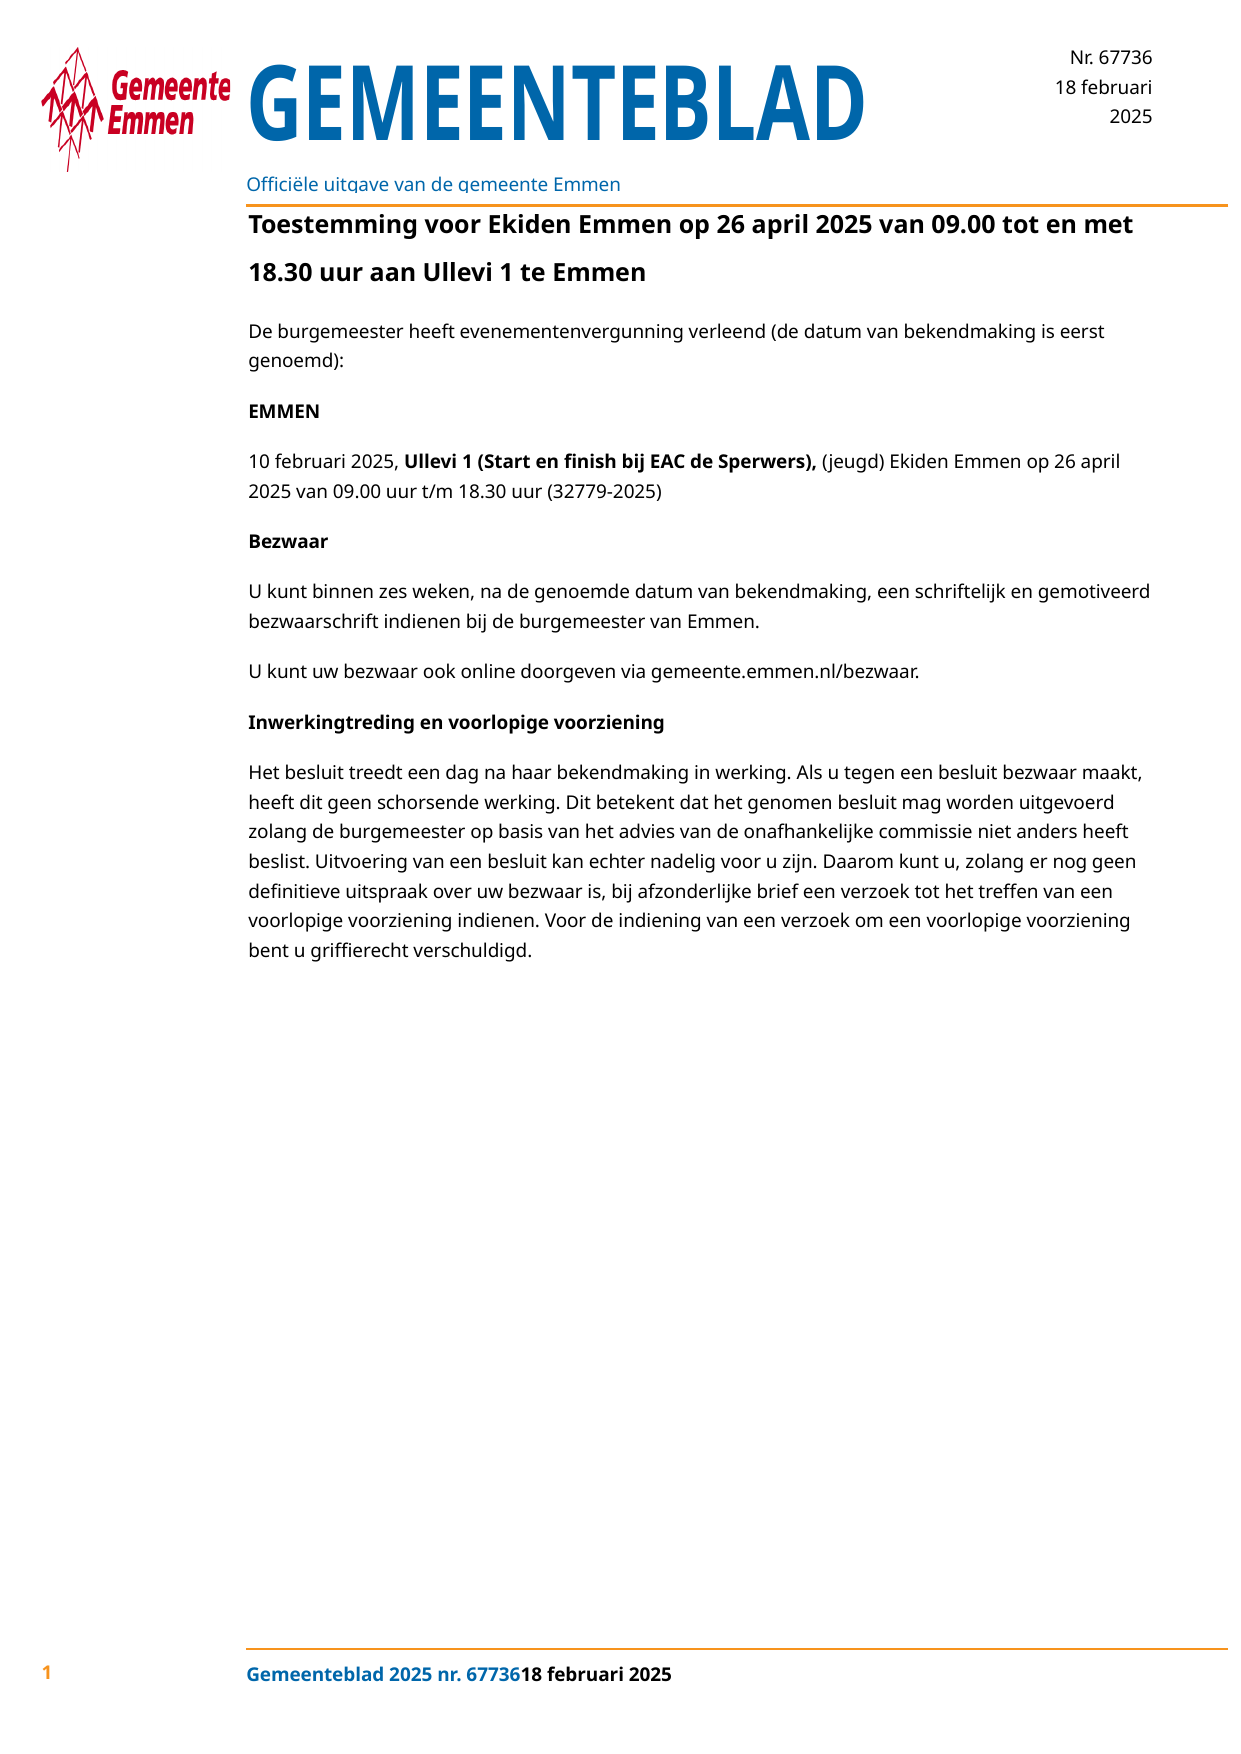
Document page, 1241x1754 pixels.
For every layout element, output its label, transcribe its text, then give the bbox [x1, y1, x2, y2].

text Bezwaar [248, 528, 1152, 554]
text Het besluit treedt een dag na haar bekendmaking in werking. Als u tegen een besluit bezwaar maakt, heeft dit geen schorsende werking. Dit betekent dat het genomen besluit mag worden uitgevoerd zolang de burgemeester op basis van het advies van de onafhankelijke commissie niet anders heeft beslist. Uitvoering van een besluit kan echter nadelig voor u zijn. Daarom kunt u, zolang er nog geen definitieve uitspraak over uw bezwaar is, bij afzonderlijke brief een verzoek tot het treffen van een voorlopige voorziening indienen. Voor de indiening van een verzoek om een voorlopige voorziening bent u griffierecht verschuldigd. [248, 759, 1152, 963]
text Inwerkingtreding en voorlopige voorziening [248, 709, 1152, 735]
picture [41, 47, 231, 172]
text U kunt uw bezwaar ook online doorgeven via gemeente.emmen.nl/bezwaar. [248, 659, 1152, 684]
text De burgemeester heeft evenementenvergunning verleend (de datum van bekendmaking is eerst genoemd): [248, 318, 1152, 373]
text U kunt binnen zes weken, na de genoemde datum van bekendmaking, een schriftelijk en gemotiveerd bezwaarschrift indienen bij de burgemeester van Emmen. [248, 579, 1152, 634]
text Toestemming voor Ekiden Emmen op 26 april 2025 van 09.00 tot en met 18.30 uur aan Ullevi 1 te Emmen [248, 207, 1152, 288]
text 10 februari 2025, Ullevi 1 (Start en finish bij EAC de Sperwers), (jeugd) Ekiden Emmen op 26 april 2025 van 09.00 uur t/m 18.30 uur (32779-2025) [248, 448, 1152, 504]
text EMMEN [248, 398, 1152, 424]
